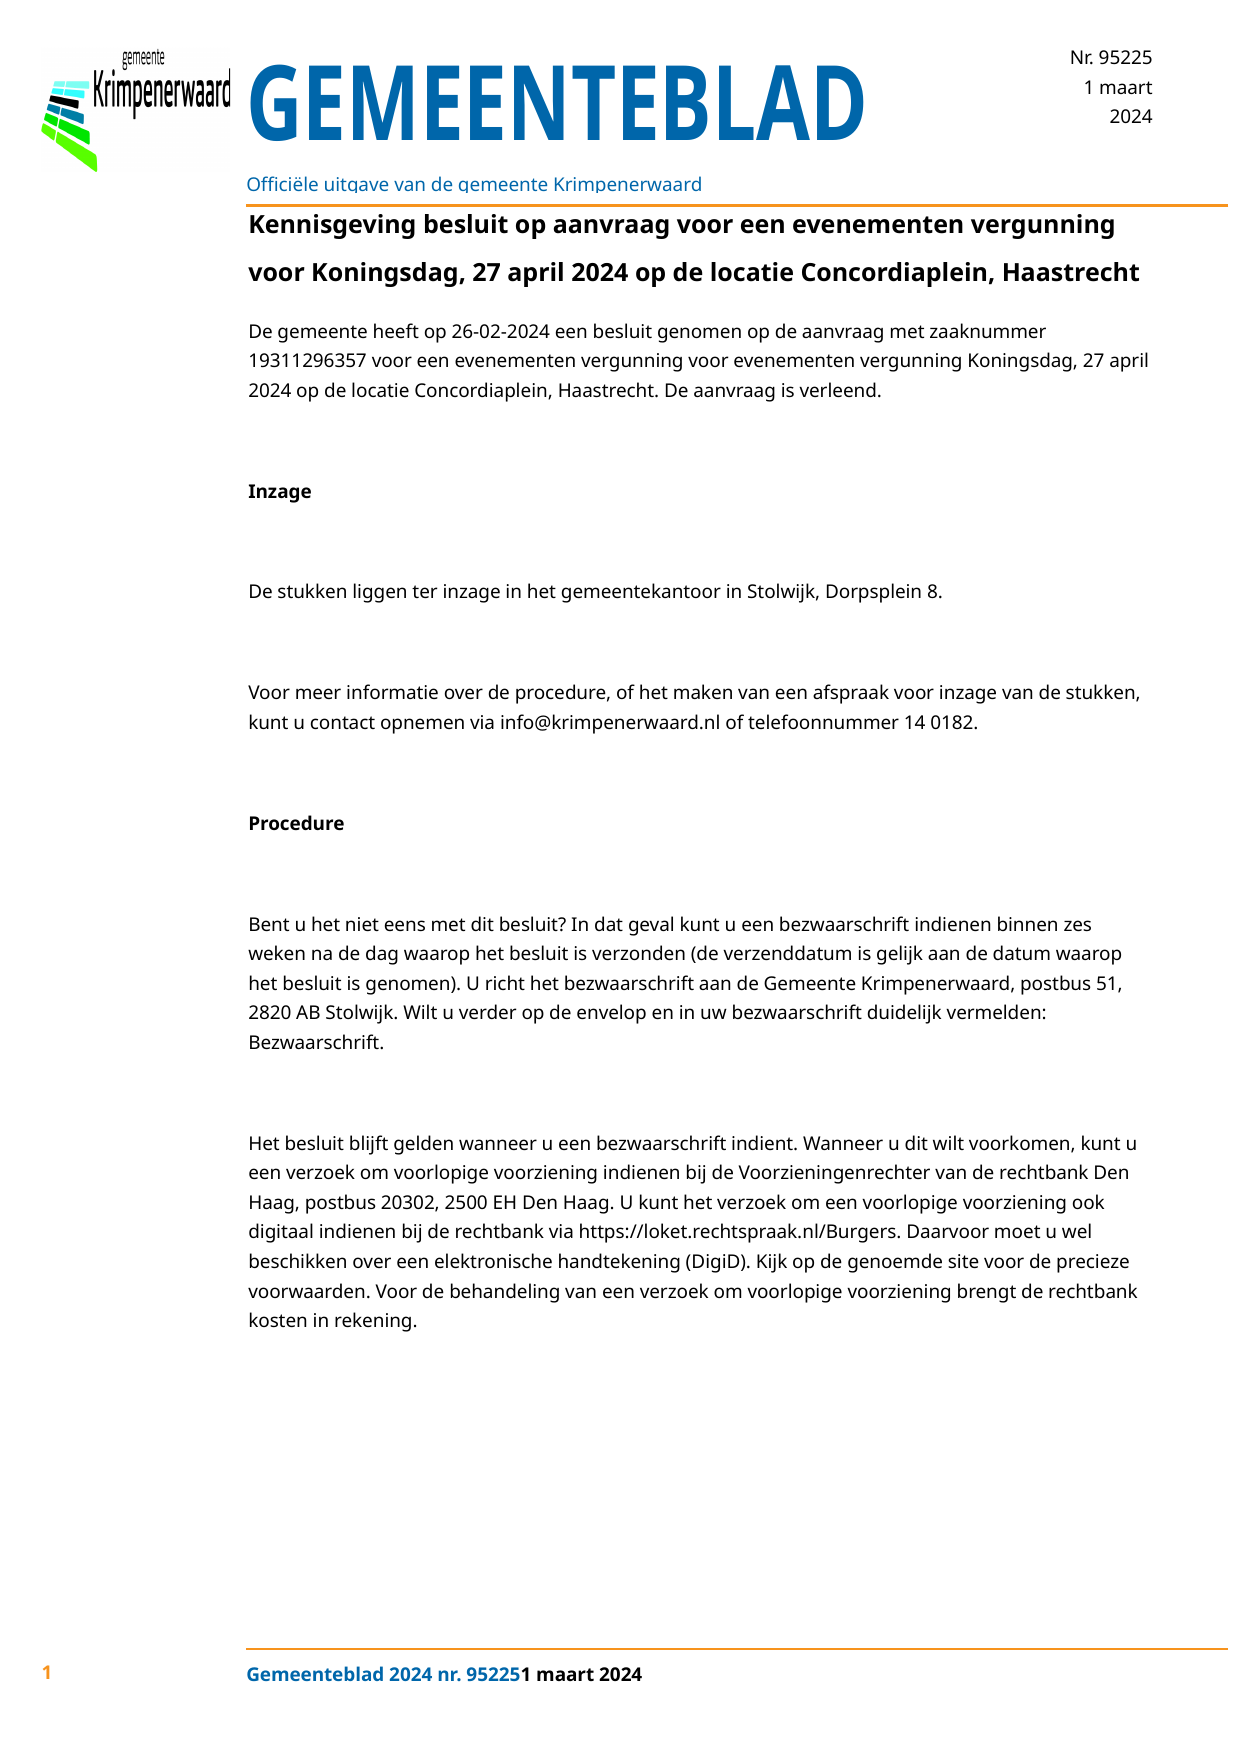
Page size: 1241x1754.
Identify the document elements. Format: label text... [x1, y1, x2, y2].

text Procedure [248, 810, 1152, 836]
picture [41, 47, 231, 172]
text De stukken liggen ter inzage in het gemeentekantoor in Stolwijk, Dorpsplein 8. [248, 579, 1152, 604]
text Inzage [248, 478, 1152, 504]
text Het besluit blijft gelden wanneer u een bezwaarschrift indient. Wanneer u dit wilt voorkomen, kunt u een verzoek om voorlopige voorziening indienen bij de Voorzieningenrechter van de rechtbank Den Haag, postbus 20302, 2500 EH Den Haag. U kunt het verzoek om een voorlopige voorziening ook digitaal indienen bij de rechtbank via https://loket.rechtspraak.nl/Burgers. Daarvoor moet u wel beschikken over een elektronische handtekening (DigiD). Kijk op de genoemde site voor de precieze voorwaarden. Voor de behandeling van een verzoek om voorlopige voorziening brengt de rechtbank kosten in rekening. [248, 1130, 1152, 1333]
text Voor meer informatie over de procedure, of het maken van een afspraak voor inzage van de stukken, kunt u contact opnemen via info@krimpenerwaard.nl of telefoonnummer 14 0182. [248, 679, 1152, 735]
text De gemeente heeft op 26-02-2024 een besluit genomen op de aanvraag met zaaknummer 19311296357 voor een evenementen vergunning voor evenementen vergunning Koningsdag, 27 april 2024 op de locatie Concordiaplein, Haastrecht. De aanvraag is verleend. [248, 318, 1152, 403]
text Kennisgeving besluit op aanvraag voor een evenementen vergunning voor Koningsdag, 27 april 2024 op de locatie Concordiaplein, Haastrecht [248, 207, 1152, 288]
text Bent u het niet eens met dit besluit? In dat geval kunt u een bezwaarschrift indienen binnen zes weken na de dag waarop het besluit is verzonden (de verzenddatum is gelijk aan de datum waarop het besluit is genomen). U richt het bezwaarschrift aan de Gemeente Krimpenerwaard, postbus 51, 2820 AB Stolwijk. Wilt u verder op de envelop en in uw bezwaarschrift duidelijk vermelden: Bezwaarschrift. [248, 911, 1152, 1055]
